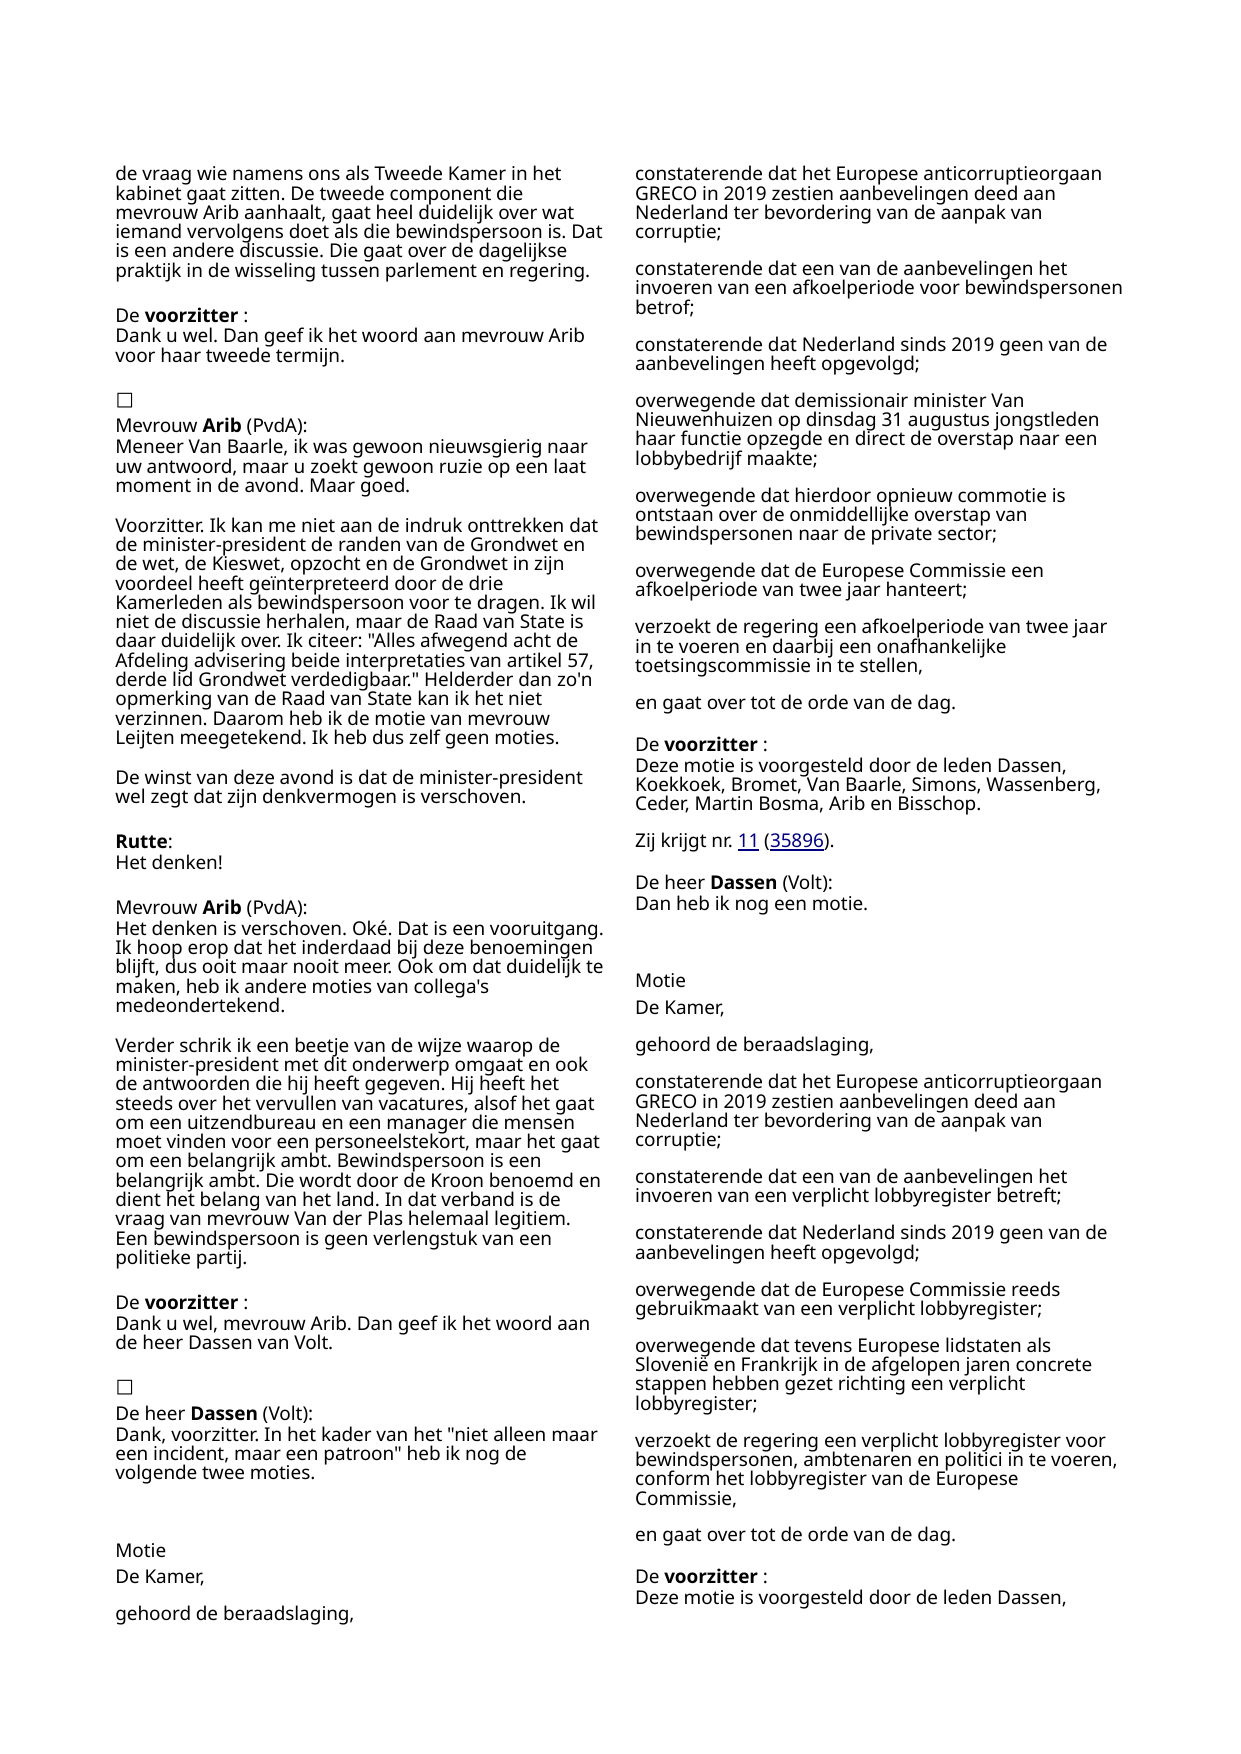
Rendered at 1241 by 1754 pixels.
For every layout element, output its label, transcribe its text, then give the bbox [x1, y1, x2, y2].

text overwegende dat demissionair minister Van Nieuwenhuizen op dinsdag 31 augustus jongstleden haar functie opzegde en direct de overstap naar een lobbybedrijf maakte; [635, 392, 1125, 469]
text ⬜ [115, 1374, 605, 1400]
text gehoord de beraadslaging, [115, 1605, 605, 1625]
text Voorzitter. Ik kan me niet aan de indruk onttrekken dat de minister-president de randen van de Grondwet en de wet, de Kieswet, opzocht en de Grondwet in zijn voordeel heeft geïnterpreteerd door de drie Kamerleden als bewindspersoon voor te dragen. Ik wil niet de discussie herhalen, maar de Raad van State is daar duidelijk over. Ik citeer: "Alles afwegend acht de Afdeling advisering beide interpretaties van artikel 57, derde lid Grondwet verdedigbaar." Helderder dan zo'n opmerking van de Raad van State kan ik het niet verzinnen. Daarom heb ik de motie van mevrouw Leijten meegetekend. Ik heb dus zelf geen moties. [115, 517, 605, 748]
text en gaat over tot de orde van de dag. [635, 694, 1125, 713]
text Mevrouw Arib (PvdA): [115, 413, 605, 438]
text De heer Dassen (Volt): [635, 869, 1125, 895]
text constaterende dat Nederland sinds 2019 geen van de aanbevelingen heeft opgevolgd; [635, 336, 1125, 374]
text Motie [115, 1537, 605, 1562]
text Meneer Van Baarle, ik was gewoon nieuwsgierig naar uw antwoord, maar u zoekt gewoon ruzie op een laat moment in de avond. Maar goed. [115, 438, 605, 496]
text Dan heb ik nog een motie. [635, 895, 1125, 914]
text Het denken is verschoven. Oké. Dat is een vooruitgang. Ik hoop erop dat het inderdaad bij deze benoemingen blijft, dus ooit maar nooit meer. Ook om dat duidelijk te maken, heb ik andere moties van collega's medeondertekend. [115, 920, 605, 1016]
text Motie [635, 968, 1125, 993]
text De voorzitter : [635, 1563, 1125, 1589]
text Dank u wel, mevrouw Arib. Dan geef ik het woord aan de heer Dassen van Volt. [115, 1315, 605, 1353]
text overwegende dat tevens Europese lidstaten als Slovenië en Frankrijk in de afgelopen jaren concrete stappen hebben gezet richting een verplicht lobbyregister; [635, 1337, 1125, 1414]
text Rutte: [115, 828, 605, 854]
text Deze motie is voorgesteld door de leden Dassen, [635, 1589, 1125, 1608]
text verzoekt de regering een verplicht lobbyregister voor bewindspersonen, ambtenaren en politici in te voeren, conform het lobbyregister van de Europese Commissie, [635, 1432, 1125, 1509]
text constaterende dat een van de aanbevelingen het invoeren van een afkoelperiode voor bewindspersonen betrof; [635, 260, 1125, 318]
text De voorzitter : [115, 1289, 605, 1315]
text Deze motie is voorgesteld door de leden Dassen, Koekkoek, Bromet, Van Baarle, Simons, Wassenberg, Ceder, Martin Bosma, Arib en Bisschop. [635, 757, 1125, 814]
text De Kamer, [115, 1568, 605, 1588]
text verzoekt de regering een afkoelperiode van twee jaar in te voeren en daarbij een onafhankelijke toetsingscommissie in te stellen, [635, 618, 1125, 676]
text de vraag wie namens ons als Tweede Kamer in het kabinet gaat zitten. De tweede component die mevrouw Arib aanhaalt, gaat heel duidelijk over wat iemand vervolgens doet als die bewindspersoon is. Dat is een andere discussie. Die gaat over de dagelijkse praktijk in de wisseling tussen parlement en regering. [115, 165, 605, 281]
text De voorzitter : [115, 302, 605, 327]
text gehoord de beraadslaging, [635, 1036, 1125, 1056]
text De Kamer, [635, 999, 1125, 1019]
text Dank u wel. Dan geef ik het woord aan mevrouw Arib voor haar tweede termijn. [115, 327, 605, 366]
text Mevrouw Arib (PvdA): [115, 894, 605, 920]
text De heer Dassen (Volt): [115, 1400, 605, 1426]
text overwegende dat de Europese Commissie reeds gebruikmaakt van een verplicht lobbyregister; [635, 1281, 1125, 1319]
text constaterende dat Nederland sinds 2019 geen van de aanbevelingen heeft opgevolgd; [635, 1224, 1125, 1263]
text overwegende dat de Europese Commissie een afkoelperiode van twee jaar hanteert; [635, 562, 1125, 601]
text en gaat over tot de orde van de dag. [635, 1526, 1125, 1546]
text ⬜ [115, 387, 605, 413]
text overwegende dat hierdoor opnieuw commotie is ontstaan over de onmiddellijke overstap van bewindspersonen naar de private sector; [635, 487, 1125, 544]
text constaterende dat een van de aanbevelingen het invoeren van een verplicht lobbyregister betreft; [635, 1168, 1125, 1207]
text Dank, voorzitter. In het kader van het "niet alleen maar een incident, maar een patroon" heb ik nog de volgende twee moties. [115, 1426, 605, 1483]
text Het denken! [115, 854, 605, 873]
text Verder schrik ik een beetje van de wijze waarop de minister-president met dit onderwerp omgaat en ook de antwoorden die hij heeft gegeven. Hij heeft het steeds over het vervullen van vacatures, alsof het gaat om een uitzendbureau en een manager die mensen moet vinden voor een personeelstekort, maar het gaat om een belangrijk ambt. Bewindspersoon is een belangrijk ambt. Die wordt door de Kroon benoemd en dient het belang van het land. In dat verband is de vraag van mevrouw Van der Plas helemaal legitiem. Een bewindspersoon is geen verlengstuk van een politieke partij. [115, 1037, 605, 1268]
text Zij krijgt nr. 11 (35896). [635, 832, 1125, 851]
text De voorzitter : [635, 731, 1125, 757]
text constaterende dat het Europese anticorruptieorgaan GRECO in 2019 zestien aanbevelingen deed aan Nederland ter bevordering van de aanpak van corruptie; [635, 1073, 1125, 1150]
text constaterende dat het Europese anticorruptieorgaan GRECO in 2019 zestien aanbevelingen deed aan Nederland ter bevordering van de aanpak van corruptie; [635, 165, 1125, 242]
text De winst van deze avond is dat de minister-president wel zegt dat zijn denkvermogen is verschoven. [115, 769, 605, 807]
